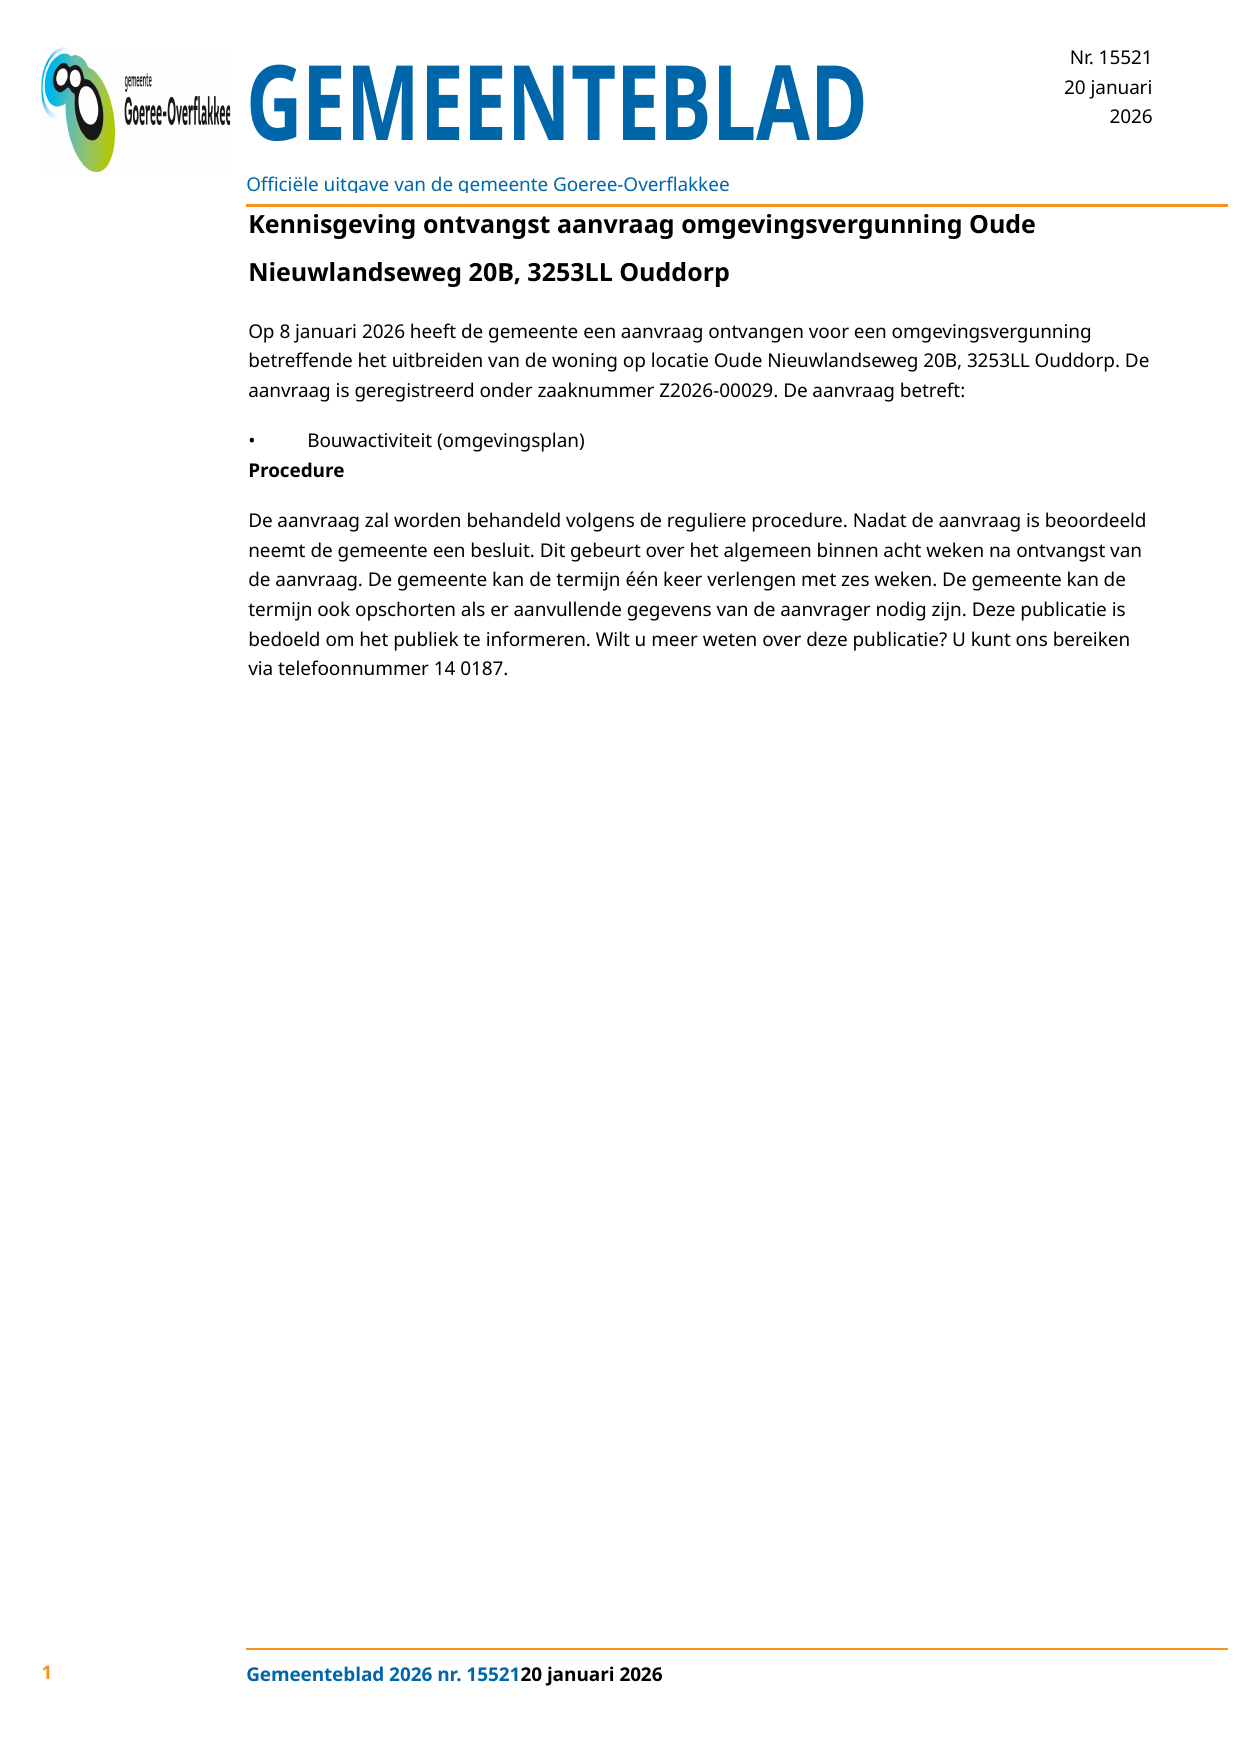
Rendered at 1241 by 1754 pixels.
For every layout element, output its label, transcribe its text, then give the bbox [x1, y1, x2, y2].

text De aanvraag zal worden behandeld volgens de reguliere procedure. Nadat de aanvraag is beoordeeld neemt de gemeente een besluit. Dit gebeurt over het algemeen binnen acht weken na ontvangst van de aanvraag. De gemeente kan de termijn één keer verlengen met zes weken. De gemeente kan de termijn ook opschorten als er aanvullende gegevens van de aanvrager nodig zijn. Deze publicatie is bedoeld om het publiek te informeren. Wilt u meer weten over deze publicatie? U kunt ons bereiken via telefoonnummer 14 0187. [248, 507, 1152, 681]
list Bouwactiviteit (omgevingsplan) [248, 427, 1152, 453]
text Op 8 januari 2026 heeft de gemeente een aanvraag ontvangen voor een omgevingsvergunning betreffende het uitbreiden van de woning op locatie Oude Nieuwlandseweg 20B, 3253LL Ouddorp. De aanvraag is geregistreerd onder zaaknummer Z2026-00029. De aanvraag betreft: [248, 318, 1152, 403]
text Kennisgeving ontvangst aanvraag omgevingsvergunning Oude Nieuwlandseweg 20B, 3253LL Ouddorp [248, 207, 1152, 288]
picture [41, 47, 231, 172]
text Procedure [248, 457, 1152, 483]
